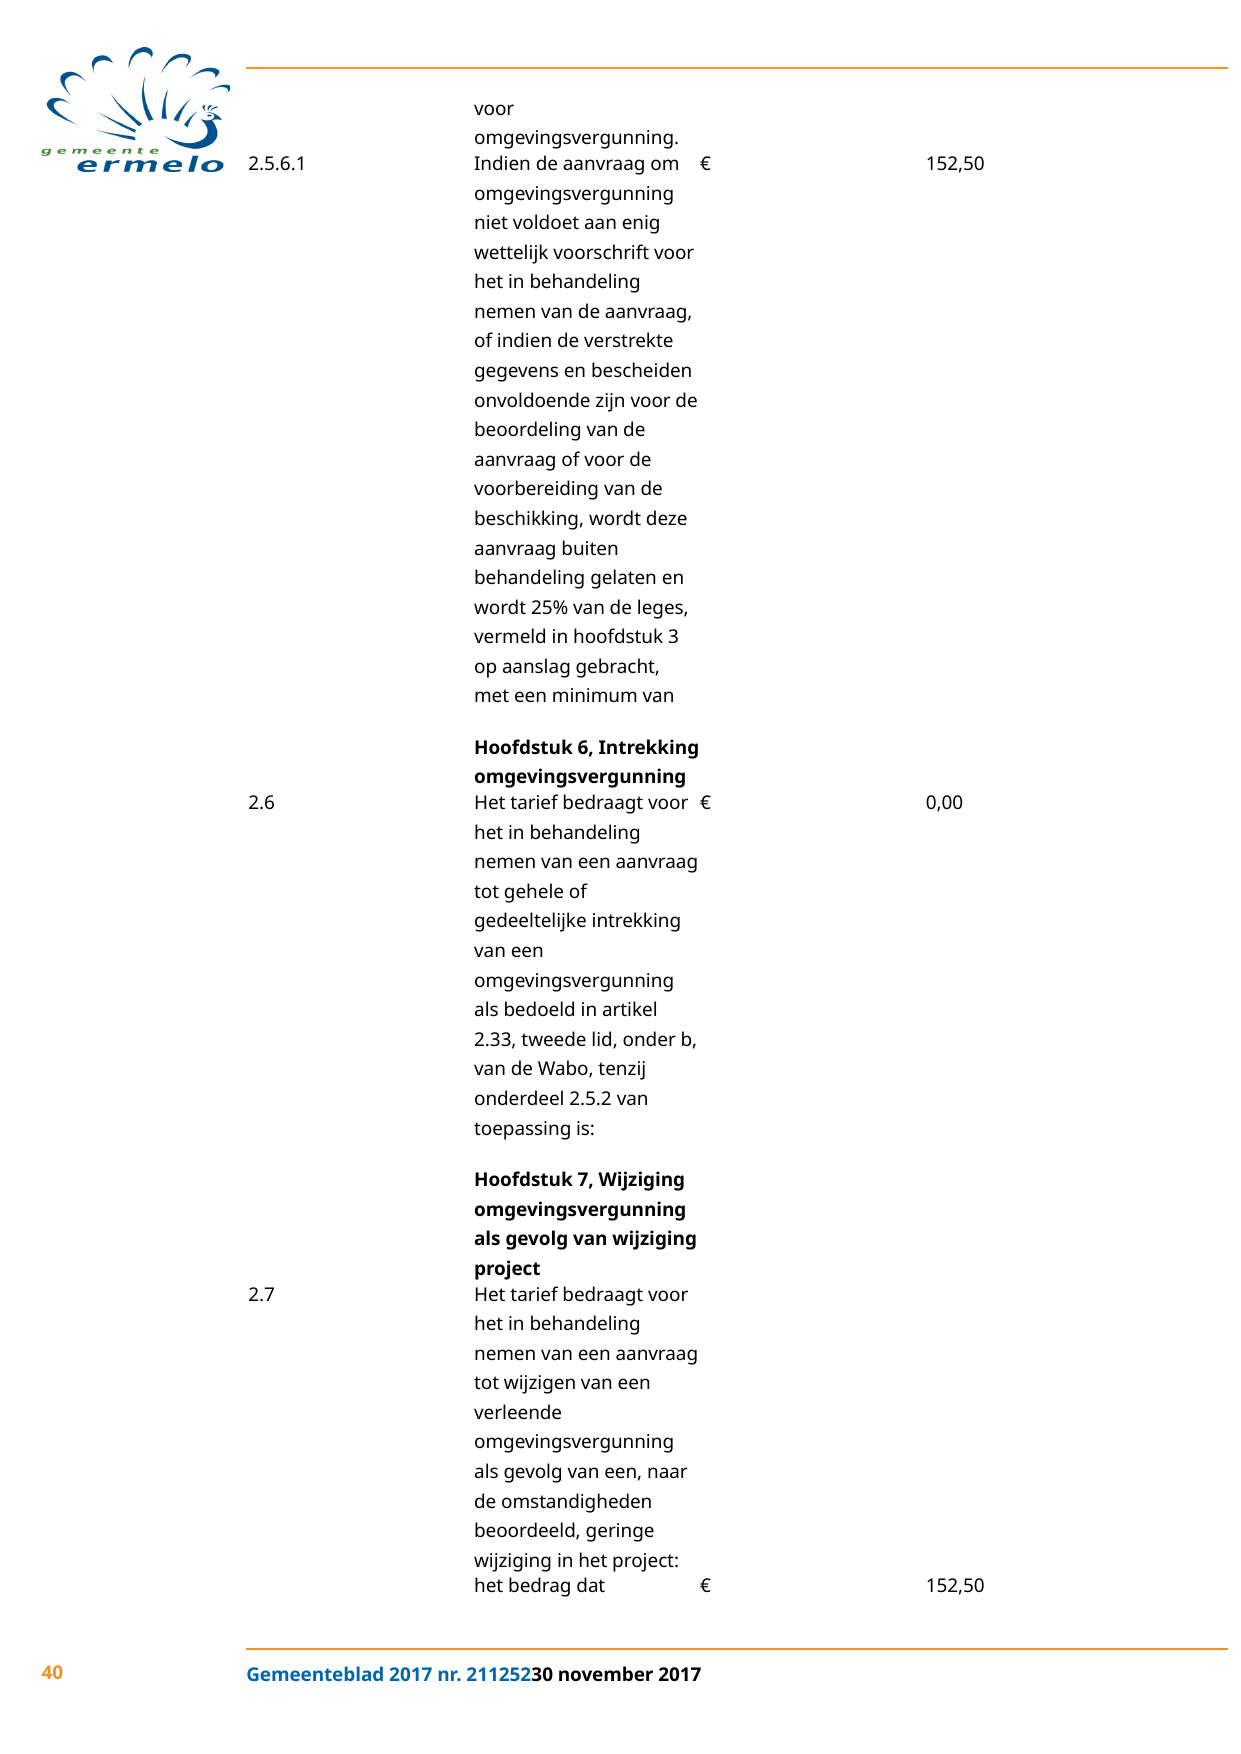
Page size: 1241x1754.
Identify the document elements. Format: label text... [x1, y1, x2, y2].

table_cell € [700, 789, 926, 1141]
table_cell [474, 1141, 700, 1166]
table_cell [926, 95, 1152, 150]
table_cell [474, 708, 700, 734]
picture [41, 47, 231, 172]
table_cell [700, 734, 926, 789]
table_cell [248, 1573, 474, 1598]
table_cell [926, 1141, 1152, 1166]
table_cell [926, 708, 1152, 734]
table_cell [700, 1141, 926, 1166]
table_cell 2.6 [248, 789, 474, 1141]
table_cell 0,00 [926, 789, 1152, 1141]
table_cell 2.7 [248, 1281, 474, 1573]
table_cell het bedrag dat [474, 1573, 700, 1598]
table_cell [248, 708, 474, 734]
table_cell [700, 708, 926, 734]
table_cell [700, 1281, 926, 1573]
table_cell 152,50 [926, 1573, 1152, 1598]
table_cell Hoofdstuk 6, Intrekking omgevingsvergunning [474, 734, 700, 789]
table_cell € [700, 1573, 926, 1598]
table_cell Hoofdstuk 7, Wijziging omgevingsvergunning als gevolg van wijziging project [474, 1166, 700, 1281]
table_cell [700, 95, 926, 150]
table_cell [248, 1141, 474, 1166]
table_cell [926, 1281, 1152, 1573]
table_cell 2.5.6.1 [248, 150, 474, 708]
table_cell [248, 734, 474, 789]
table_cell [700, 1166, 926, 1281]
table_cell € [700, 150, 926, 708]
table_cell Het tarief bedraagt voor het in behandeling nemen van een aanvraag tot wijzigen van een verleende omgevingsvergunning als gevolg van een, naar de omstandigheden beoordeeld, geringe wijziging in het project: [474, 1281, 700, 1573]
table_cell Indien de aanvraag om omgevingsvergunning niet voldoet aan enig wettelijk voorschrift voor het in behandeling nemen van de aanvraag, of indien de verstrekte gegevens en bescheiden onvoldoende zijn voor de beoordeling van de aanvraag of voor de voorbereiding van de beschikking, wordt deze aanvraag buiten behandeling gelaten en wordt 25% van de leges, vermeld in hoofdstuk 3 op aanslag gebracht, met een minimum van [474, 150, 700, 708]
table_cell 152,50 [926, 150, 1152, 708]
table_cell [248, 95, 474, 150]
table_cell Het tarief bedraagt voor het in behandeling nemen van een aanvraag tot gehele of gedeeltelijke intrekking van een omgevingsvergunning als bedoeld in artikel 2.33, tweede lid, onder b, van de Wabo, tenzij onderdeel 2.5.2 van toepassing is: [474, 789, 700, 1141]
table_cell [926, 1166, 1152, 1281]
table_cell [248, 1166, 474, 1281]
table_cell [926, 734, 1152, 789]
table_cell voor omgevingsvergunning. [474, 95, 700, 150]
